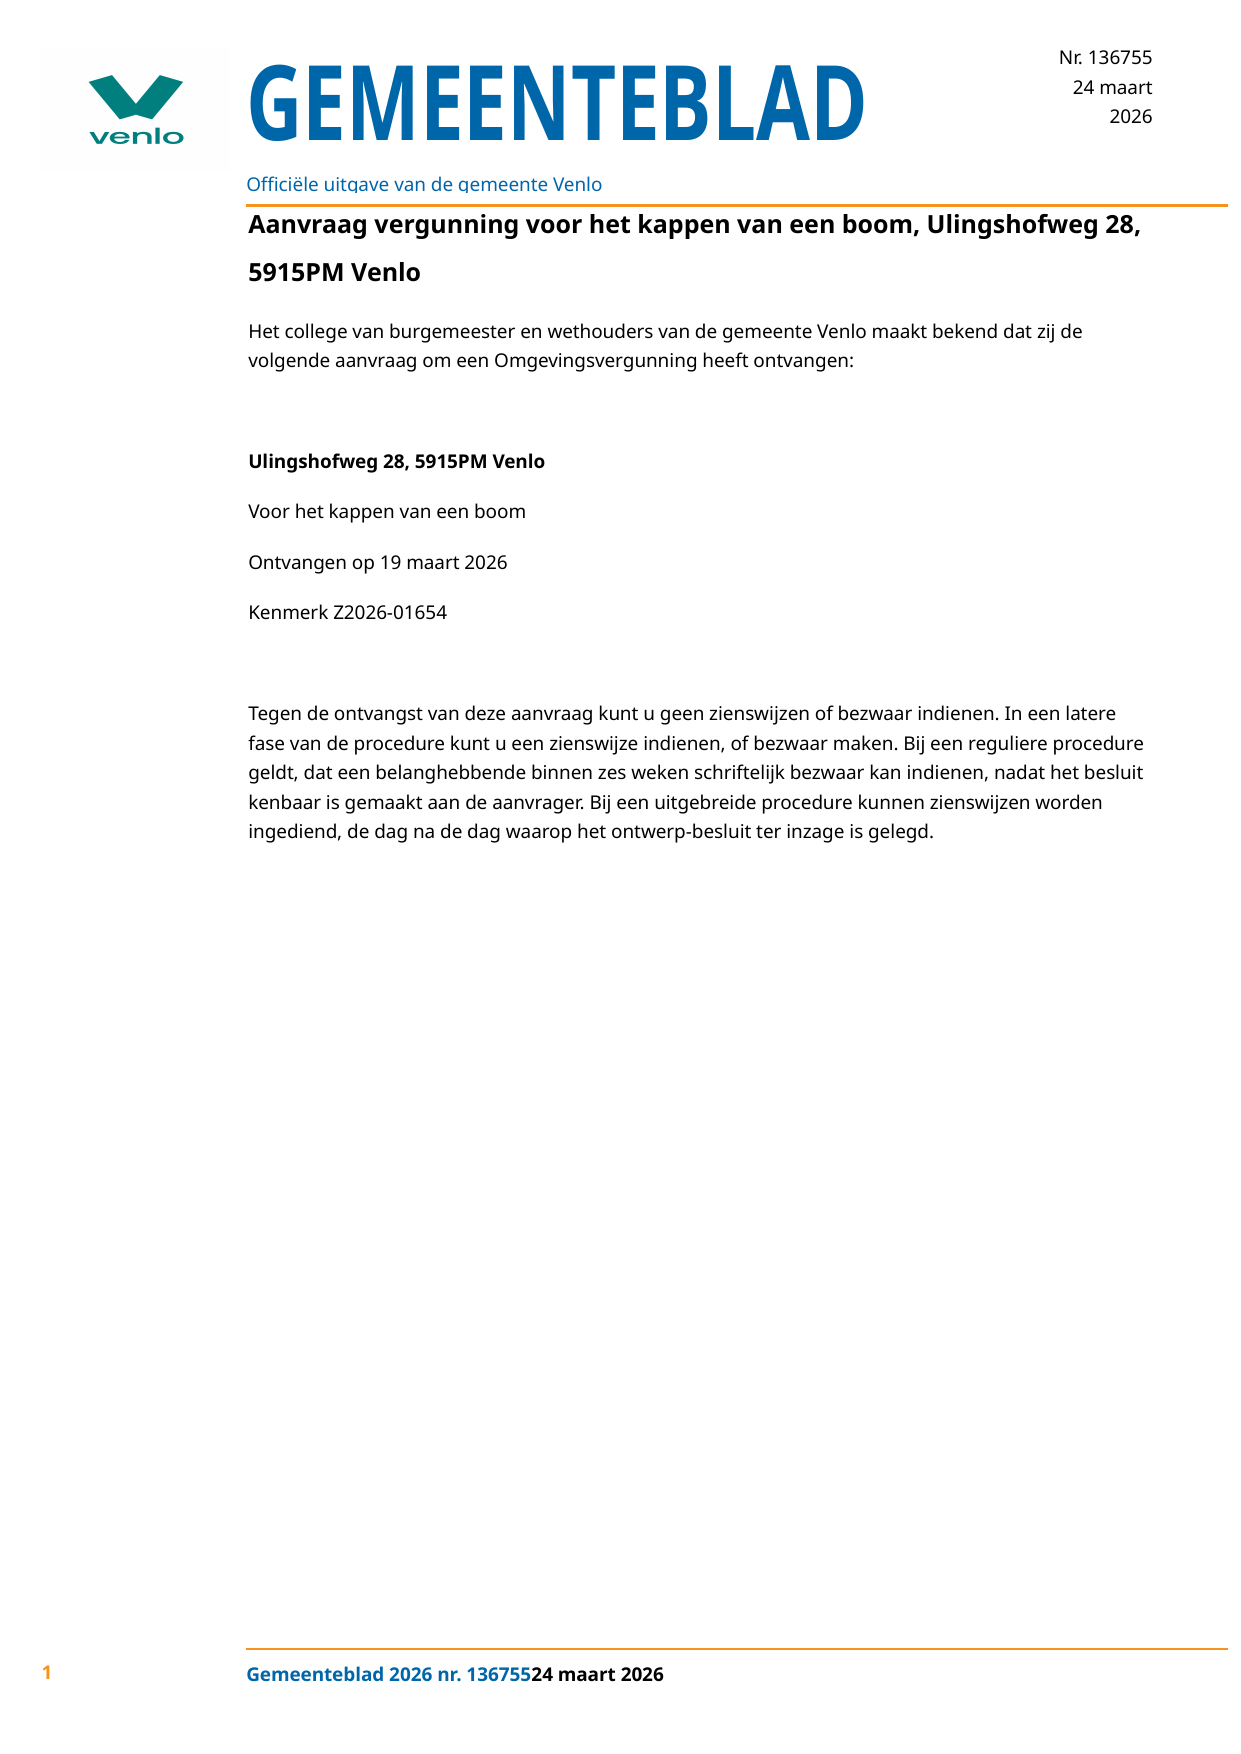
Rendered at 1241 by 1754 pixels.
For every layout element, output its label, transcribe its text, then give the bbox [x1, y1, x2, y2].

text Ulingshofweg 28, 5915PM Venlo [248, 448, 1152, 474]
text Aanvraag vergunning voor het kappen van een boom, Ulingshofweg 28, 5915PM Venlo [248, 207, 1152, 288]
text Tegen de ontvangst van deze aanvraag kunt u geen zienswijzen of bezwaar indienen. In een latere fase van de procedure kunt u een zienswijze indienen, of bezwaar maken. Bij een reguliere procedure geldt, dat een belanghebbende binnen zes weken schriftelijk bezwaar kan indienen, nadat het besluit kenbaar is gemaakt aan de aanvrager. Bij een uitgebreide procedure kunnen zienswijzen worden ingediend, de dag na de dag waarop het ontwerp-besluit ter inzage is gelegd. [248, 700, 1152, 844]
text Ontvangen op 19 maart 2026 [248, 549, 1152, 575]
text Het college van burgemeester en wethouders van de gemeente Venlo maakt bekend dat zij de volgende aanvraag om een Omgevingsvergunning heeft ontvangen: [248, 318, 1152, 373]
picture [41, 47, 231, 172]
text Kenmerk Z2026-01654 [248, 599, 1152, 625]
text Voor het kappen van een boom [248, 499, 1152, 524]
